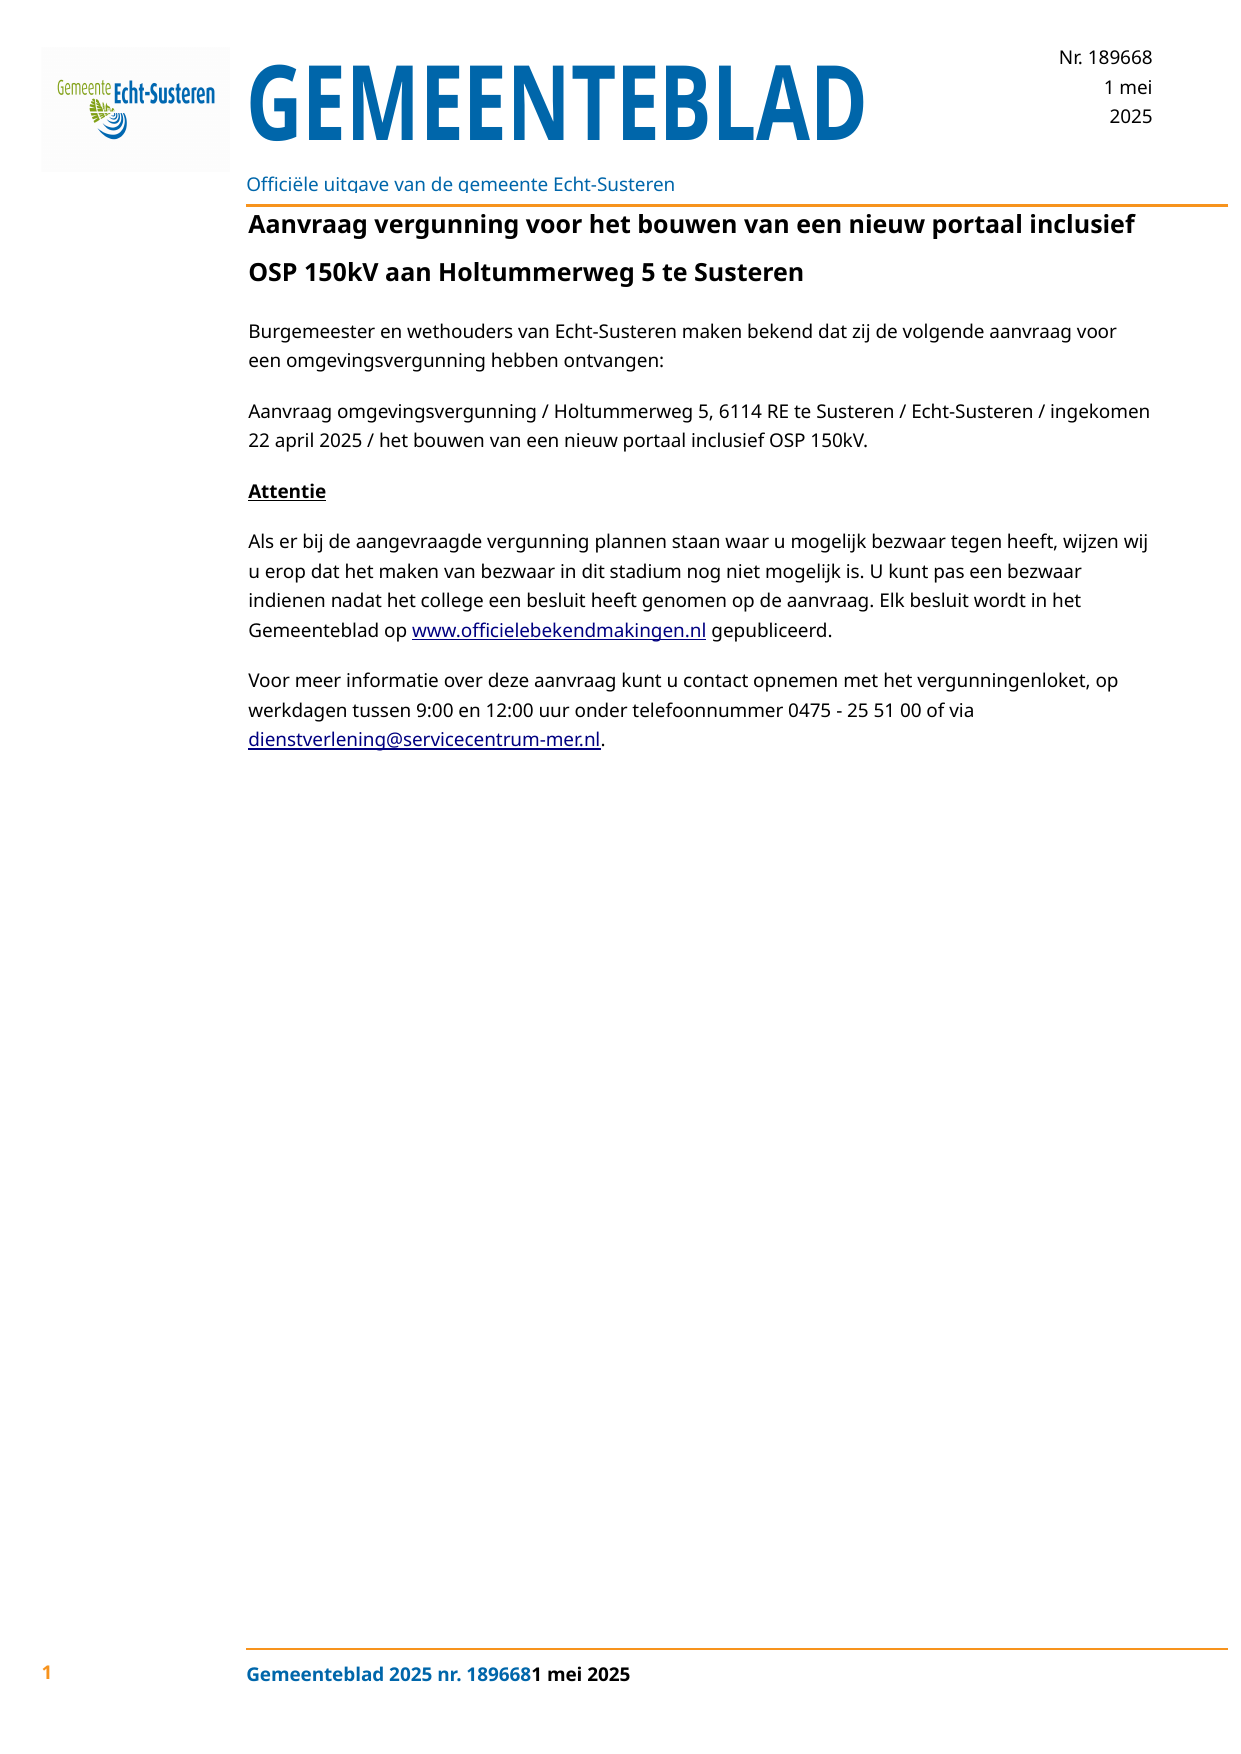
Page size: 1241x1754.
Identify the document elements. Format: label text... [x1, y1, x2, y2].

text Attentie [248, 478, 1152, 504]
text Aanvraag omgevingsvergunning / Holtummerweg 5, 6114 RE te Susteren / Echt-Susteren / ingekomen 22 april 2025 / het bouwen van een nieuw portaal inclusief OSP 150kV. [248, 398, 1152, 453]
text Als er bij de aangevraagde vergunning plannen staan waar u mogelijk bezwaar tegen heeft, wijzen wij u erop dat het maken van bezwaar in dit stadium nog niet mogelijk is. U kunt pas een bezwaar indienen nadat het college een besluit heeft genomen op de aanvraag. Elk besluit wordt in het Gemeenteblad op www.officielebekendmakingen.nl gepubliceerd. [248, 528, 1152, 643]
picture [41, 47, 231, 172]
text Aanvraag vergunning voor het bouwen van een nieuw portaal inclusief OSP 150kV aan Holtummerweg 5 te Susteren [248, 207, 1152, 288]
text Voor meer informatie over deze aanvraag kunt u contact opnemen met het vergunningenloket, op werkdagen tussen 9:00 en 12:00 uur onder telefoonnummer 0475 - 25 51 00 of via dienstverlening@servicecentrum-mer.nl. [248, 667, 1152, 752]
text Burgemeester en wethouders van Echt-Susteren maken bekend dat zij de volgende aanvraag voor een omgevingsvergunning hebben ontvangen: [248, 318, 1152, 373]
